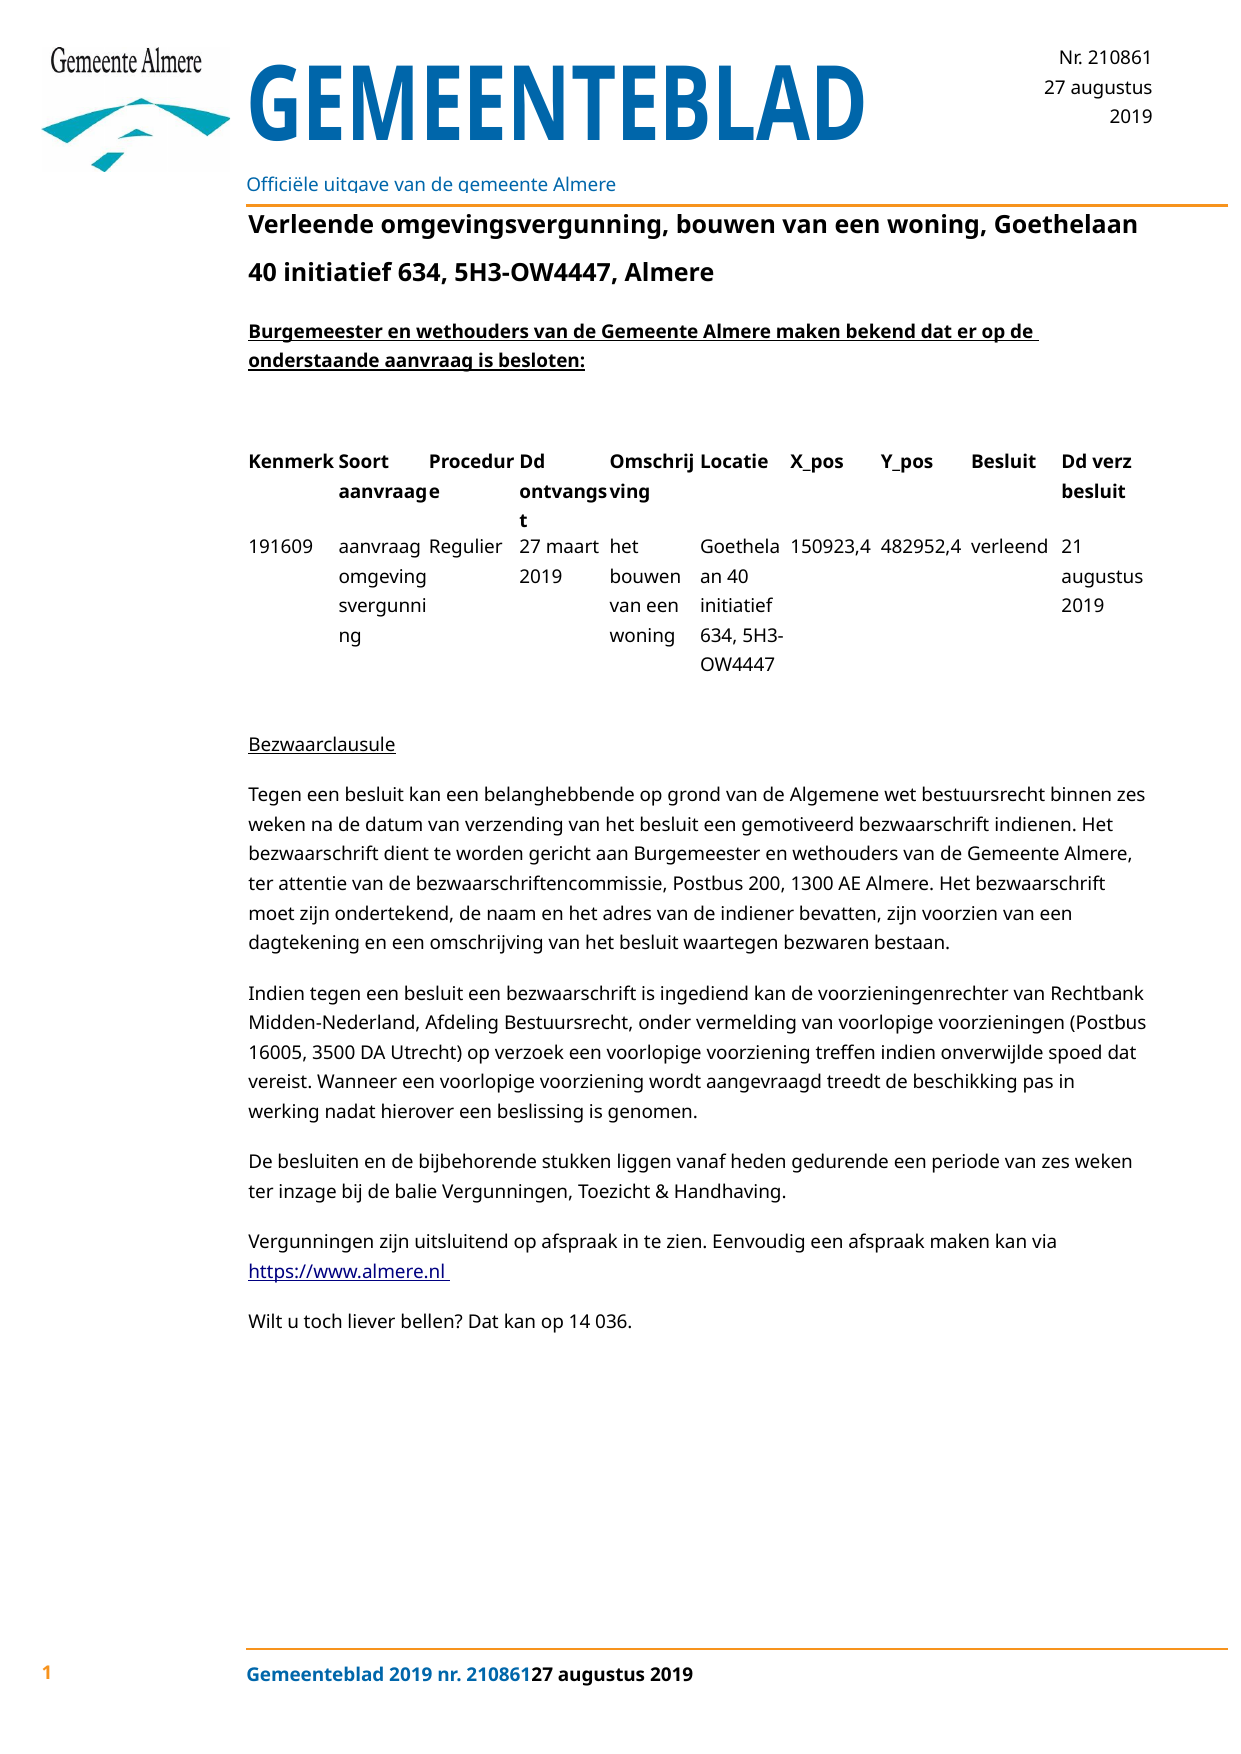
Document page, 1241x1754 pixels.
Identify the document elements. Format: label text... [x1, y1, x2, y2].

table_cell het bouwen van een woning [609, 533, 700, 677]
table_header Procedure [429, 449, 519, 533]
table_cell 21 augustus 2019 [1061, 533, 1152, 677]
table_cell 191609 [248, 533, 338, 677]
table_cell Regulier [429, 533, 519, 677]
text Burgemeester en wethouders van de Gemeente Almere maken bekend dat er op de onderstaande aanvraag is besloten: [248, 318, 1152, 373]
text De besluiten en de bijbehorende stukken liggen vanaf heden gedurende een periode van zes weken ter inzage bij de balie Vergunningen, Toezicht & Handhaving. [248, 1148, 1152, 1204]
table_header Kenmerk [248, 449, 338, 533]
table_cell 482952,4 [881, 533, 971, 677]
text Vergunningen zijn uitsluitend op afspraak in te zien. Eenvoudig een afspraak maken kan via https://www.almere.nl [248, 1228, 1152, 1284]
table_header X_pos [790, 449, 881, 533]
table_cell aanvraag omgevingsvergunning [338, 533, 429, 677]
table_cell Goethelaan 40 initiatief 634, 5H3-OW4447 [700, 533, 790, 677]
text Bezwaarclausule [248, 731, 1152, 757]
table_header Dd ontvangst [519, 449, 609, 533]
table_cell verleend [971, 533, 1061, 677]
text Verleende omgevingsvergunning, bouwen van een woning, Goethelaan 40 initiatief 634, 5H3-OW4447, Almere [248, 207, 1152, 288]
table_cell 150923,4 [790, 533, 881, 677]
table_header Locatie [700, 449, 790, 533]
text Tegen een besluit kan een belanghebbende op grond van de Algemene wet bestuursrecht binnen zes weken na de datum van verzending van het besluit een gemotiveerd bezwaarschrift indienen. Het bezwaarschrift dient te worden gericht aan Burgemeester en wethouders van de Gemeente Almere, ter attentie van de bezwaarschriftencommissie, Postbus 200, 1300 AE Almere. Het bezwaarschrift moet zijn ondertekend, de naam en het adres van de indiener bevatten, zijn voorzien van een dagtekening en een omschrijving van het besluit waartegen bezwaren bestaan. [248, 781, 1152, 955]
text Wilt u toch liever bellen? Dat kan op 14 036. [248, 1308, 1152, 1334]
picture [41, 47, 231, 172]
text Indien tegen een besluit een bezwaarschrift is ingediend kan de voorzieningenrechter van Rechtbank Midden-Nederland, Afdeling Bestuursrecht, onder vermelding van voorlopige voorzieningen (Postbus 16005, 3500 DA Utrecht) op verzoek een voorlopige voorziening treffen indien onverwijlde spoed dat vereist. Wanneer een voorlopige voorziening wordt aangevraagd treedt de beschikking pas in werking nadat hierover een beslissing is genomen. [248, 980, 1152, 1124]
table_header Omschrijving [609, 449, 700, 533]
table_header Besluit [971, 449, 1061, 533]
table_header Soort aanvraag [338, 449, 429, 533]
table_header Dd verz besluit [1061, 449, 1152, 533]
table_cell 27 maart 2019 [519, 533, 609, 677]
table_header Y_pos [881, 449, 971, 533]
